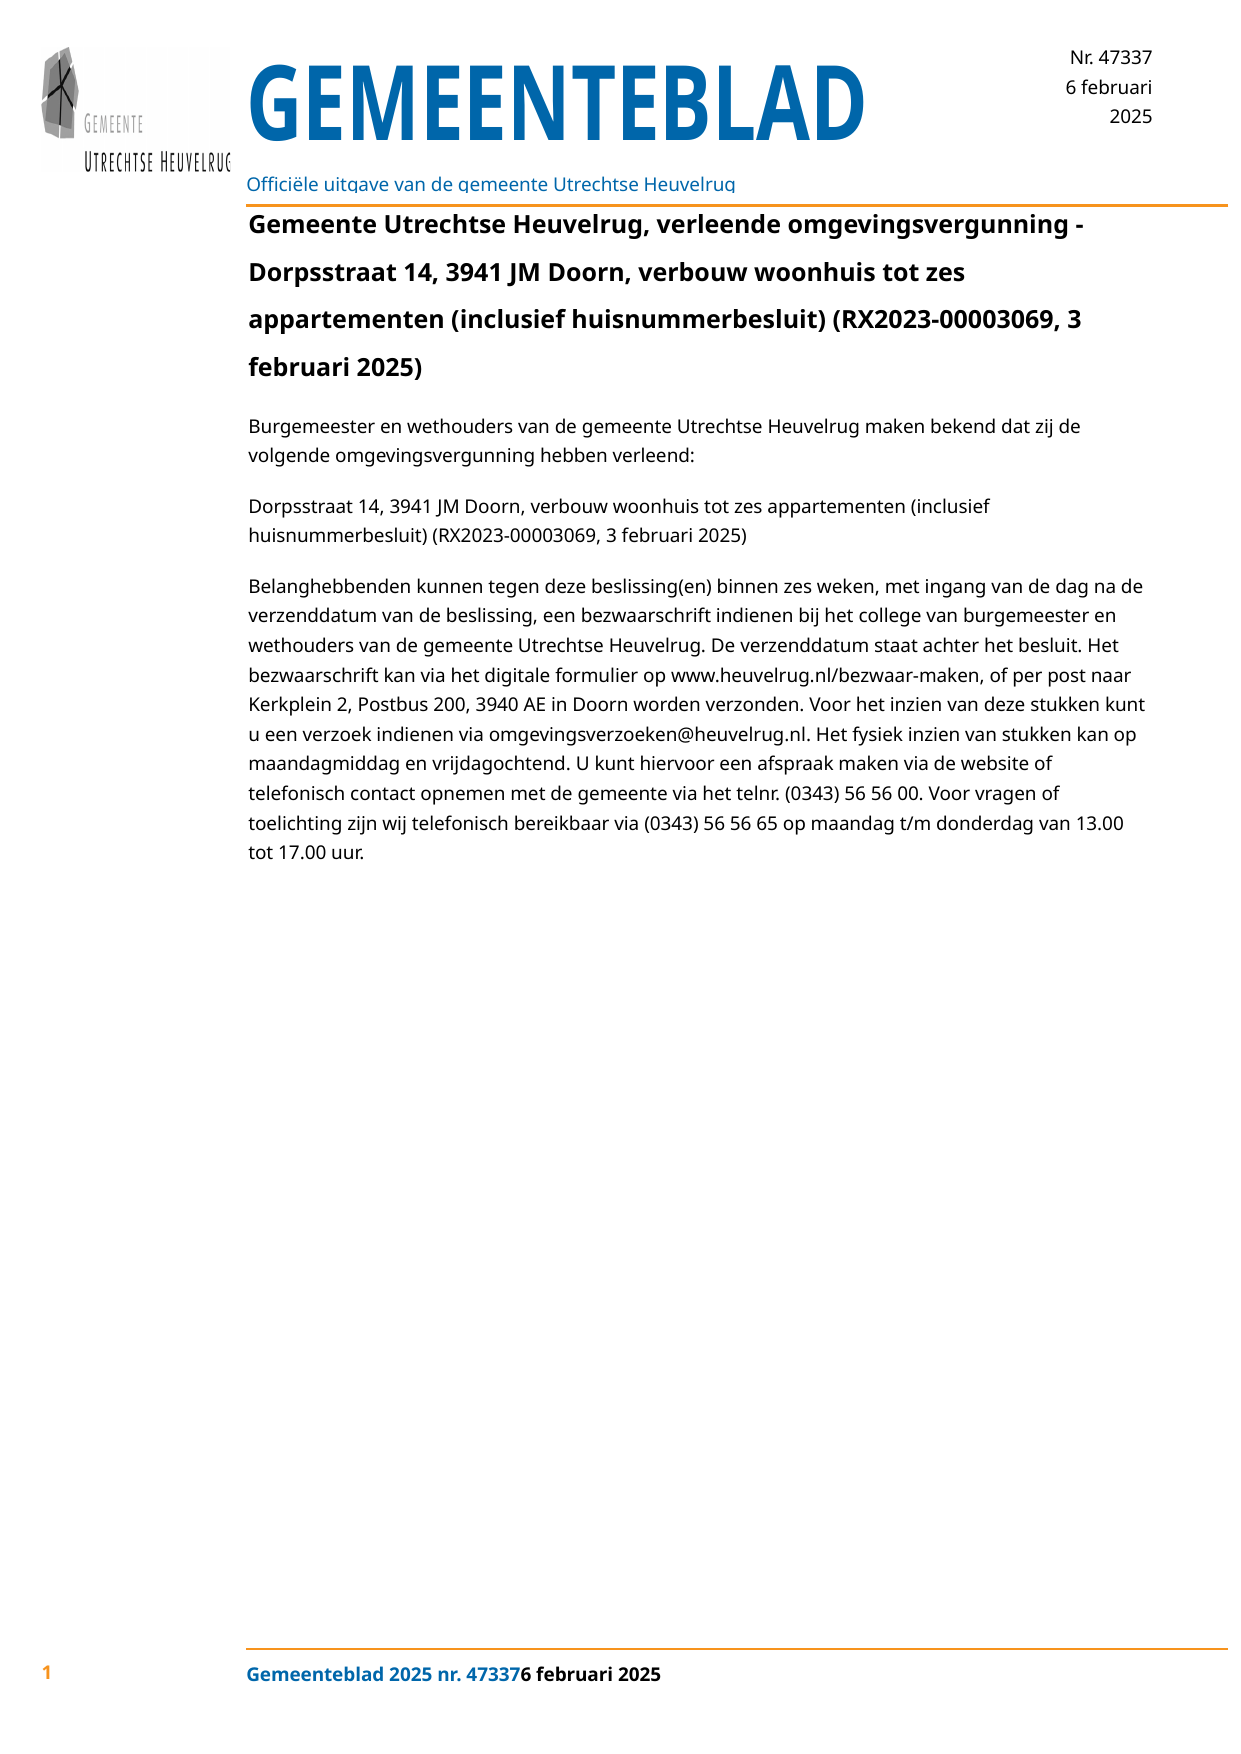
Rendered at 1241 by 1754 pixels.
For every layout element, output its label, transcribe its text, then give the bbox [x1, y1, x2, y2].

text Dorpsstraat 14, 3941 JM Doorn, verbouw woonhuis tot zes appartementen (inclusief huisnummerbesluit) (RX2023-00003069, 3 februari 2025) [248, 493, 1152, 548]
text Burgemeester en wethouders van de gemeente Utrechtse Heuvelrug maken bekend dat zij de volgende omgevingsvergunning hebben verleend: [248, 413, 1152, 468]
text Belanghebbenden kunnen tegen deze beslissing(en) binnen zes weken, met ingang van de dag na de verzenddatum van de beslissing, een bezwaarschrift indienen bij het college van burgemeester en wethouders van de gemeente Utrechtse Heuvelrug. De verzenddatum staat achter het besluit. Het bezwaarschrift kan via het digitale formulier op www.heuvelrug.nl/bezwaar-maken, of per post naar Kerkplein 2, Postbus 200, 3940 AE in Doorn worden verzonden. Voor het inzien van deze stukken kunt u een verzoek indienen via omgevingsverzoeken@heuvelrug.nl. Het fysiek inzien van stukken kan op maandagmiddag en vrijdagochtend. U kunt hiervoor een afspraak maken via de website of telefonisch contact opnemen met de gemeente via het telnr. (0343) 56 56 00. Voor vragen of toelichting zijn wij telefonisch bereikbaar via (0343) 56 56 65 op maandag t/m donderdag van 13.00 tot 17.00 uur. [248, 573, 1152, 865]
text Gemeente Utrechtse Heuvelrug, verleende omgevingsvergunning - Dorpsstraat 14, 3941 JM Doorn, verbouw woonhuis tot zes appartementen (inclusief huisnummerbesluit) (RX2023-00003069, 3 februari 2025) [248, 207, 1152, 384]
picture [41, 47, 231, 172]
